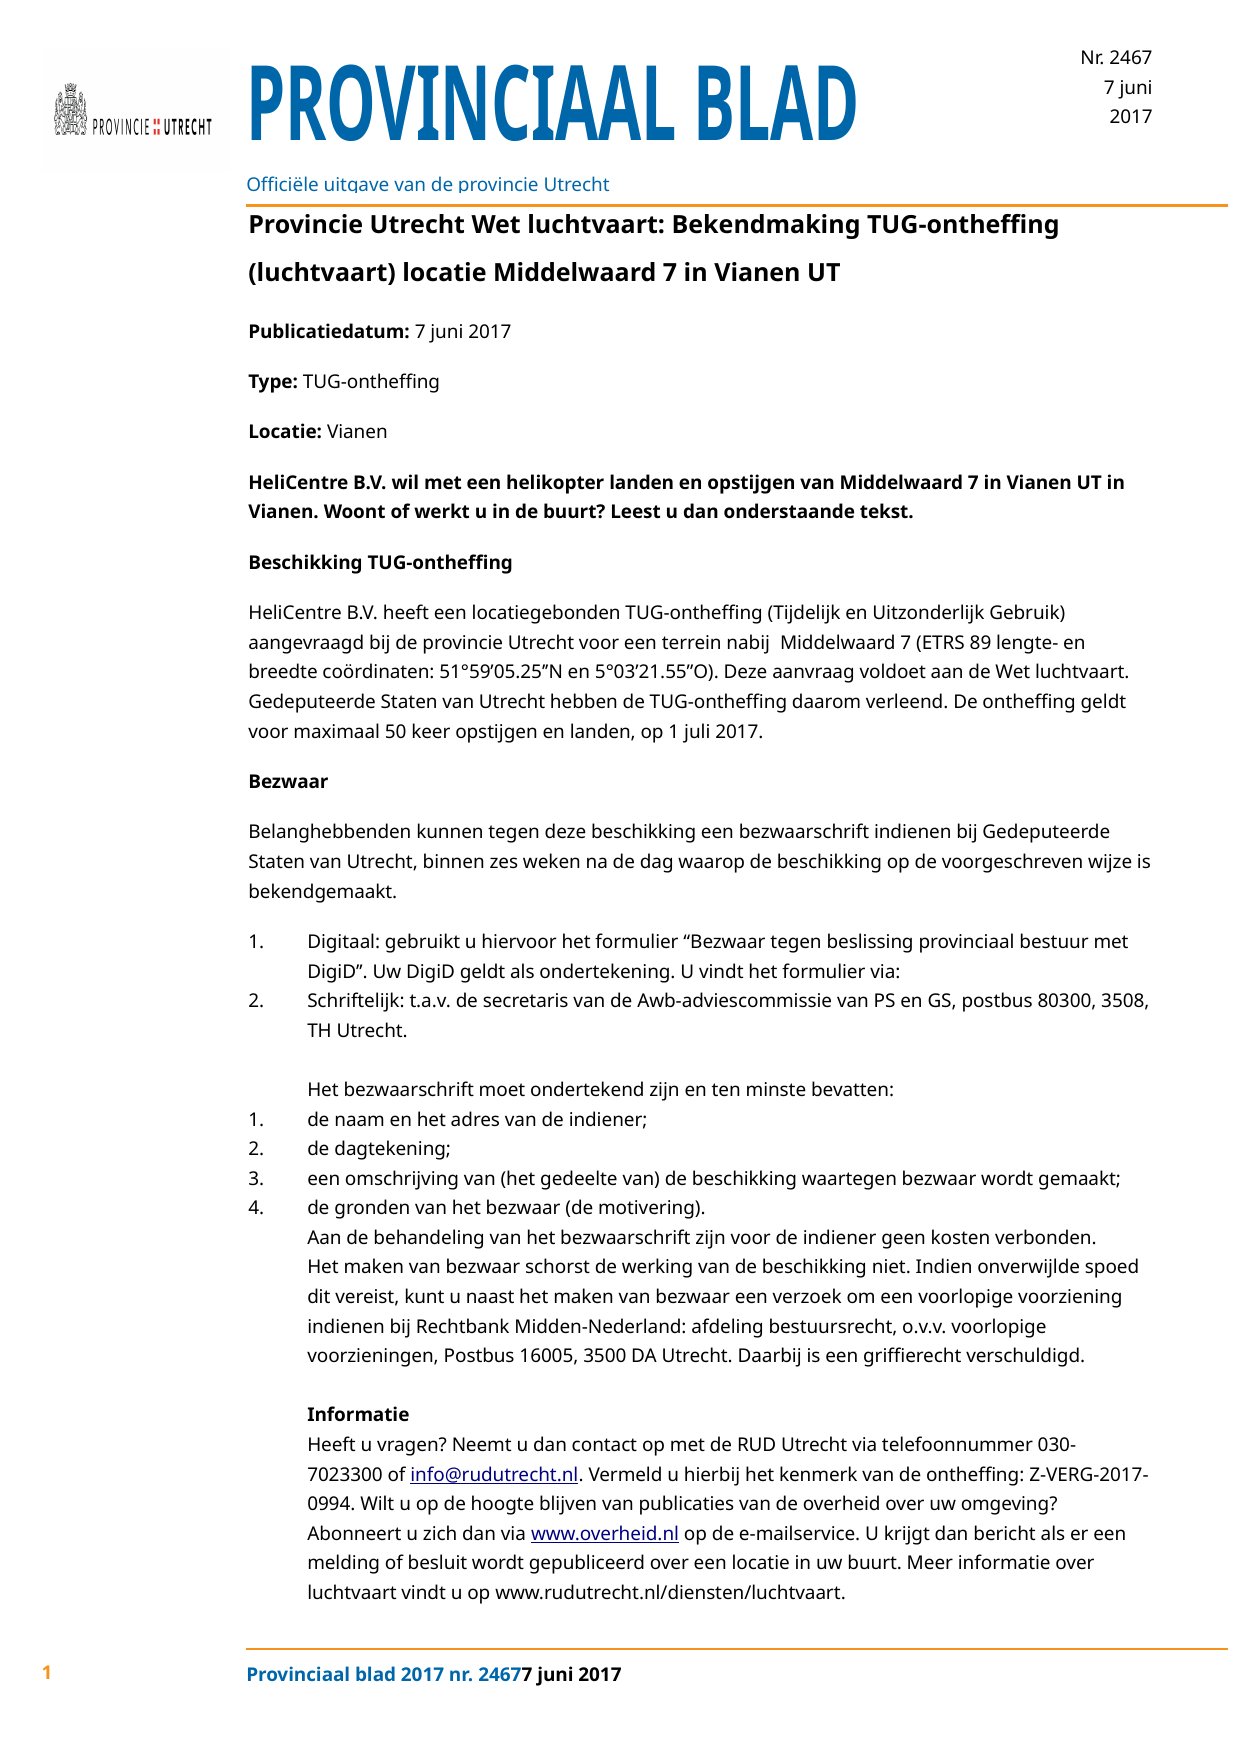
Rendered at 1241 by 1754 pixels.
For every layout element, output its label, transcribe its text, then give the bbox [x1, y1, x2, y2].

text HeliCentre B.V. heeft een locatiegebonden TUG-ontheffing (Tijdelijk en Uitzonderlijk Gebruik) aangevraagd bij de provincie Utrecht voor een terrein nabij Middelwaard 7 (ETRS 89 lengte- en breedte coördinaten: 51°59’05.25’’N en 5°03’21.55’’O). Deze aanvraag voldoet aan de Wet luchtvaart. Gedeputeerde Staten van Utrecht hebben de TUG-ontheffing daarom verleend. De ontheffing geldt voor maximaal 50 keer opstijgen en landen, op 1 juli 2017. [248, 599, 1152, 744]
list een omschrijving van (het gedeelte van) de beschikking waartegen bezwaar wordt gemaakt; [248, 1165, 1152, 1191]
list Het maken van bezwaar schorst de werking van de beschikking niet. Indien onverwijlde spoed dit vereist, kunt u naast het maken van bezwaar een verzoek om een voorlopige voorziening indienen bij Rechtbank Midden-Nederland: afdeling bestuursrecht, o.v.v. voorlopige voorzieningen, Postbus 16005, 3500 DA Utrecht. Daarbij is een griffierecht verschuldigd. [248, 1254, 1152, 1368]
text Belanghebbenden kunnen tegen deze beschikking een bezwaarschrift indienen bij Gedeputeerde Staten van Utrecht, binnen zes weken na de dag waarop de beschikking op de voorgeschreven wijze is bekendgemaakt. [248, 819, 1152, 904]
picture [41, 47, 231, 172]
list de gronden van het bezwaar (de motivering). [248, 1194, 1152, 1220]
text Bezwaar [248, 768, 1152, 794]
list de dagtekening; [248, 1135, 1152, 1161]
list Aan de behandeling van het bezwaarschrift zijn voor de indiener geen kosten verbonden. [248, 1224, 1152, 1250]
list Informatie [248, 1402, 1152, 1427]
text HeliCentre B.V. wil met een helikopter landen en opstijgen van Middelwaard 7 in Vianen UT in Vianen. Woont of werkt u in de buurt? Leest u dan onderstaande tekst. [248, 469, 1152, 524]
text Publicatiedatum: 7 juni 2017 [248, 318, 1152, 344]
text Type: TUG-ontheffing [248, 368, 1152, 394]
text Provincie Utrecht Wet luchtvaart: Bekendmaking TUG-ontheffing (luchtvaart) locatie Middelwaard 7 in Vianen UT [248, 207, 1152, 288]
list Het bezwaarschrift moet ondertekend zijn en ten minste bevatten: [248, 1076, 1152, 1102]
list Digitaal: gebruikt u hiervoor het formulier “Bezwaar tegen beslissing provinciaal bestuur met DigiD’’. Uw DigiD geldt als ondertekening. U vindt het formulier via: [248, 928, 1152, 984]
list de naam en het adres van de indiener; [248, 1106, 1152, 1132]
list Schriftelijk: t.a.v. de secretaris van de Awb-adviescommissie van PS en GS, postbus 80300, 3508, TH Utrecht. [248, 987, 1152, 1043]
text Locatie: Vianen [248, 419, 1152, 444]
text Beschikking TUG-ontheffing [248, 549, 1152, 575]
list Heeft u vragen? Neemt u dan contact op met de RUD Utrecht via telefoonnummer 030-7023300 of info@rudutrecht.nl. Vermeld u hierbij het kenmerk van de ontheffing: Z-VERG-2017-0994. Wilt u op de hoogte blijven van publicaties van de overheid over uw omgeving? Abonneert u zich dan via www.overheid.nl op de e-mailservice. U krijgt dan bericht als er een melding of besluit wordt gepubliceerd over een locatie in uw buurt. Meer informatie over luchtvaart vindt u op www.rudutrecht.nl/diensten/luchtvaart. [248, 1431, 1152, 1605]
